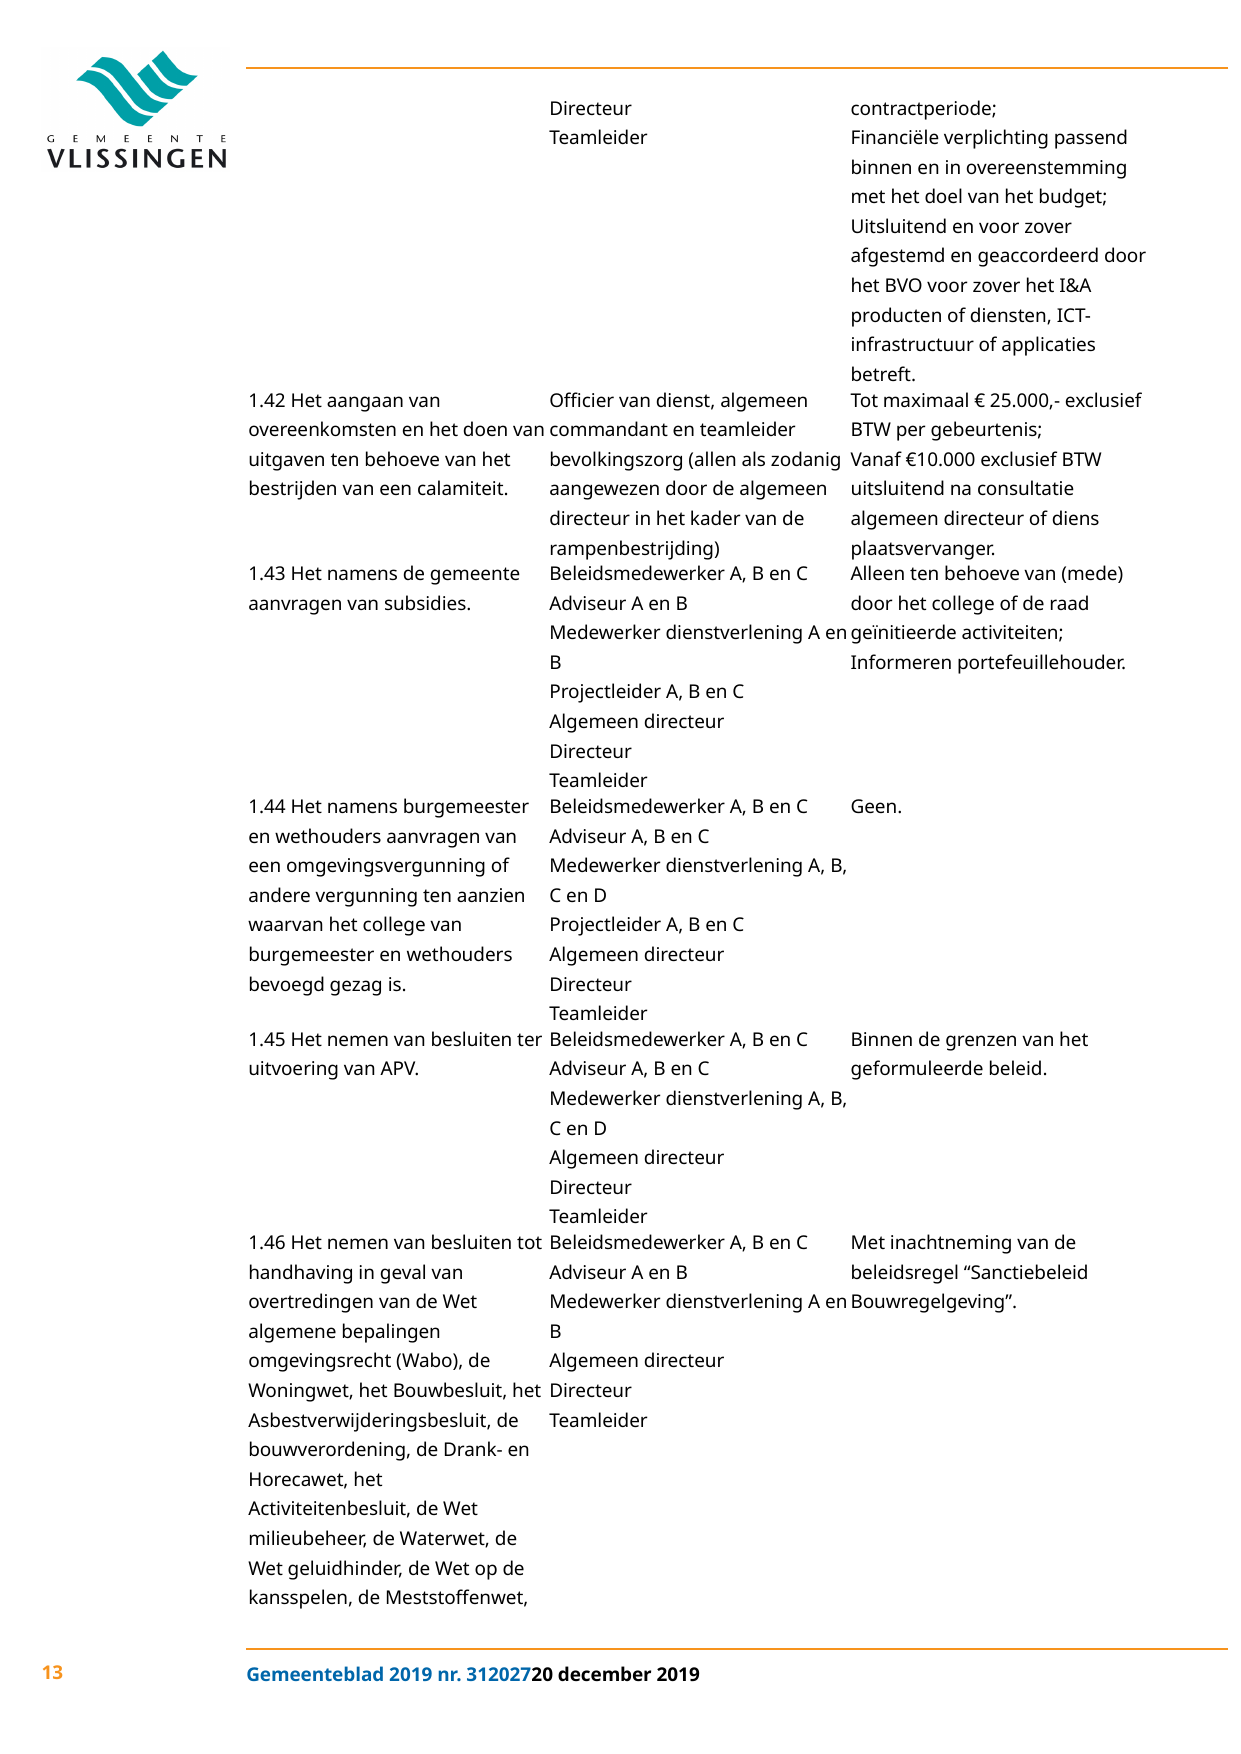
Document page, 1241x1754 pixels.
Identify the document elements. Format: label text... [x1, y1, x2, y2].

table_cell 1.43 Het namens de gemeente aanvragen van subsidies. [248, 560, 549, 793]
table_cell Tot maximaal € 25.000,- exclusief BTW per gebeurtenis; Vanaf €10.000 exclusief BTW uitsluitend na consultatie algemeen directeur of diens plaatsvervanger. [850, 387, 1152, 560]
table_cell 1.46 Het nemen van besluiten tot handhaving in geval van overtredingen van de Wet algemene bepalingen omgevingsrecht (Wabo), de Woningwet, het Bouwbesluit, het Asbestverwijderingsbesluit, de bouwverordening, de Drank- en Horecawet, het Activiteitenbesluit, de Wet milieubeheer, de Waterwet, de Wet geluidhinder, de Wet op de kansspelen, de Meststoffenwet, [248, 1229, 549, 1610]
table_cell Met inachtneming van de beleidsregel “Sanctiebeleid Bouwregelgeving”. [850, 1229, 1152, 1610]
table_cell Directeur Teamleider [549, 95, 850, 387]
table_cell Geen. [850, 793, 1152, 1026]
table_cell Officier van dienst, algemeen commandant en teamleider bevolkingszorg (allen als zodanig aangewezen door de algemeen directeur in het kader van de rampenbestrijding) [549, 387, 850, 560]
picture [41, 47, 231, 172]
table_cell [248, 95, 549, 387]
table_cell Beleidsmedewerker A, B en C Adviseur A en B Medewerker dienstverlening A en B Projectleider A, B en C Algemeen directeur Directeur Teamleider [549, 560, 850, 793]
table_cell contractperiode; Financiële verplichting passend binnen en in overeenstemming met het doel van het budget; Uitsluitend en voor zover afgestemd en geaccordeerd door het BVO voor zover het I&A producten of diensten, ICT-infrastructuur of applicaties betreft. [850, 95, 1152, 387]
table_cell Alleen ten behoeve van (mede) door het college of de raad geïnitieerde activiteiten; Informeren portefeuillehouder. [850, 560, 1152, 793]
table_cell 1.45 Het nemen van besluiten ter uitvoering van APV. [248, 1026, 549, 1229]
table_cell 1.42 Het aangaan van overeenkomsten en het doen van uitgaven ten behoeve van het bestrijden van een calamiteit. [248, 387, 549, 560]
table_cell Binnen de grenzen van het geformuleerde beleid. [850, 1026, 1152, 1229]
table_cell Beleidsmedewerker A, B en C Adviseur A, B en C Medewerker dienstverlening A, B, C en D Algemeen directeur Directeur Teamleider [549, 1026, 850, 1229]
table_cell Beleidsmedewerker A, B en C Adviseur A en B Medewerker dienstverlening A en B Algemeen directeur Directeur Teamleider [549, 1229, 850, 1610]
table_cell 1.44 Het namens burgemeester en wethouders aanvragen van een omgevingsvergunning of andere vergunning ten aanzien waarvan het college van burgemeester en wethouders bevoegd gezag is. [248, 793, 549, 1026]
table_cell Beleidsmedewerker A, B en C Adviseur A, B en C Medewerker dienstverlening A, B, C en D Projectleider A, B en C Algemeen directeur Directeur Teamleider [549, 793, 850, 1026]
